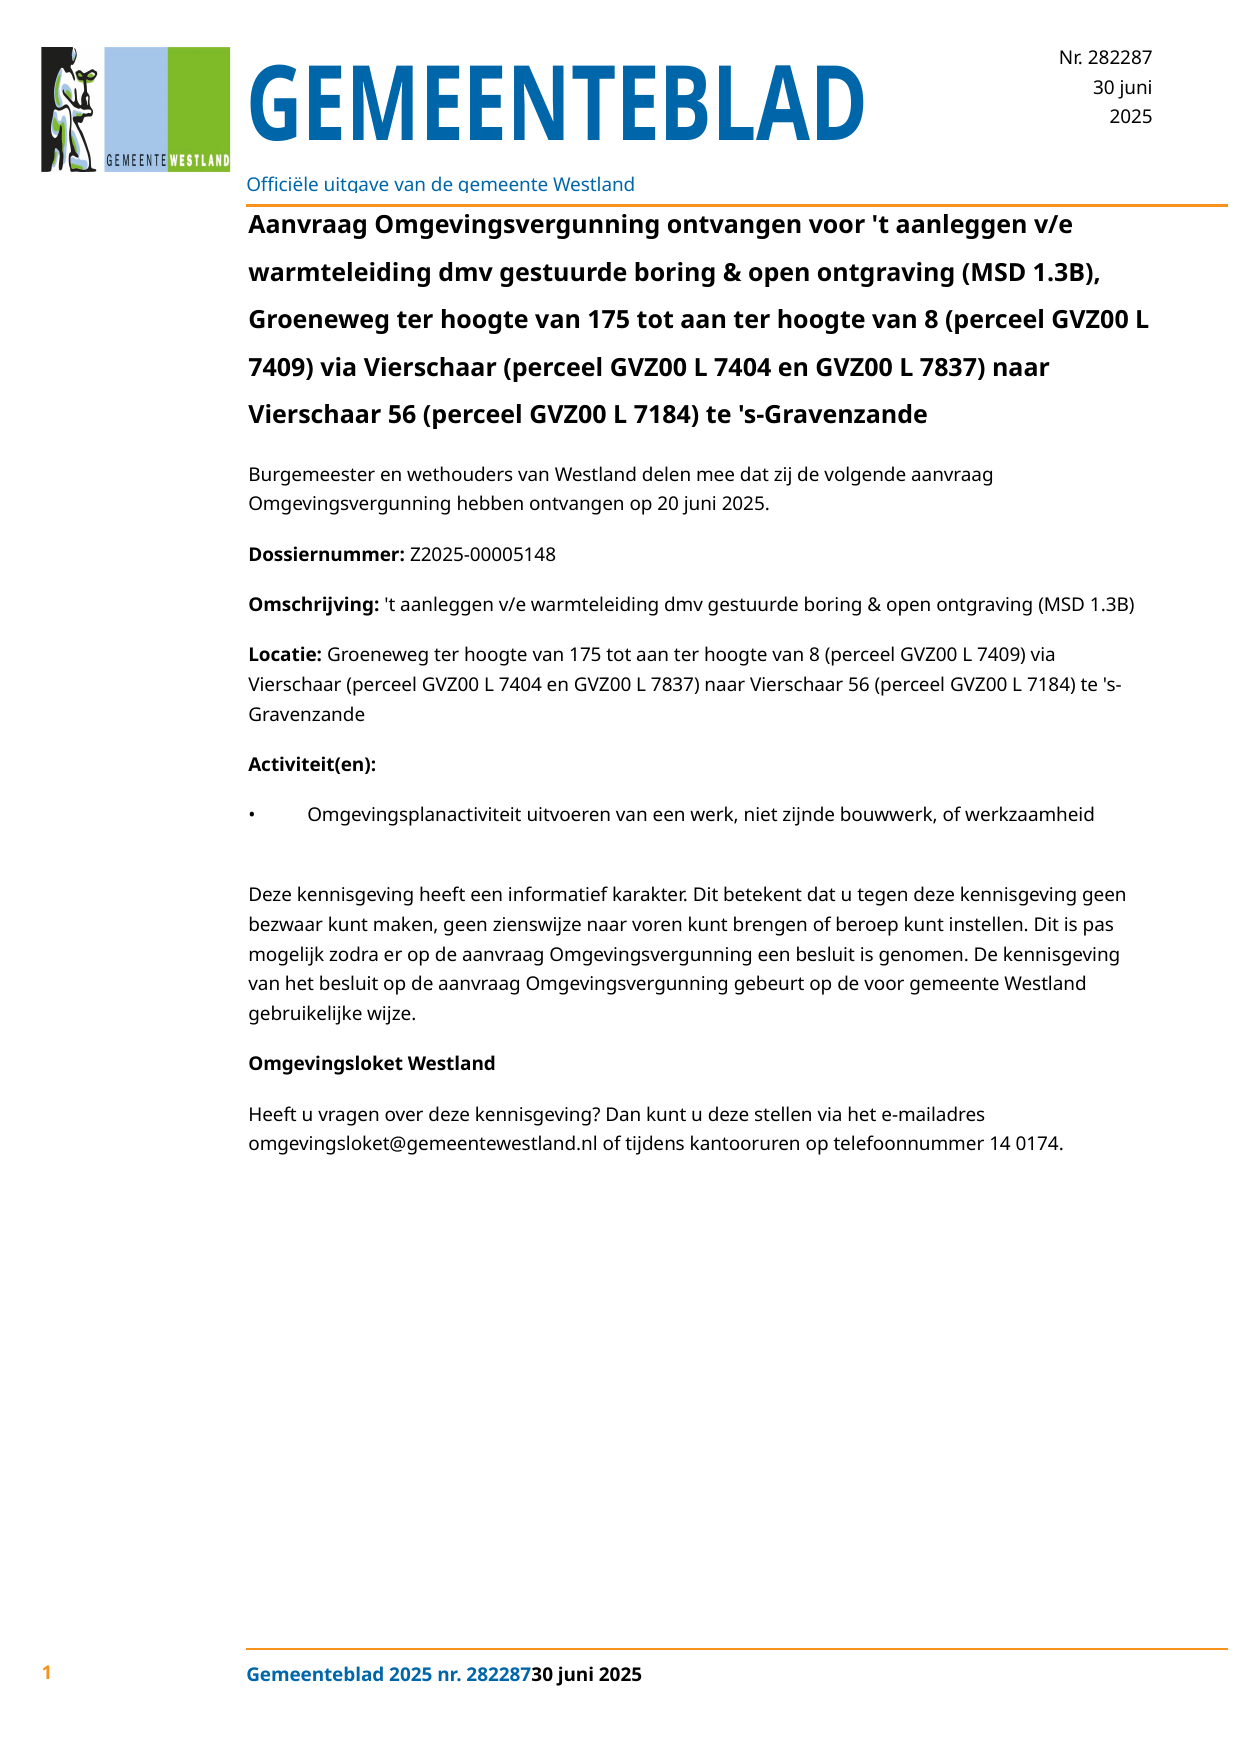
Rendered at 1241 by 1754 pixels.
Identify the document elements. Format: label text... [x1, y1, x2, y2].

text Deze kennisgeving heeft een informatief karakter. Dit betekent dat u tegen deze kennisgeving geen bezwaar kunt maken, geen zienswijze naar voren kunt brengen of beroep kunt instellen. Dit is pas mogelijk zodra er op de aanvraag Omgevingsvergunning een besluit is genomen. De kennisgeving van het besluit op de aanvraag Omgevingsvergunning gebeurt op de voor gemeente Westland gebruikelijke wijze. [248, 882, 1152, 1026]
list Omgevingsplanactiviteit uitvoeren van een werk, niet zijnde bouwwerk, of werkzaamheid [248, 802, 1152, 827]
picture [41, 47, 231, 172]
text Aanvraag Omgevingsvergunning ontvangen voor 't aanleggen v/e warmteleiding dmv gestuurde boring & open ontgraving (MSD 1.3B), Groeneweg ter hoogte van 175 tot aan ter hoogte van 8 (perceel GVZ00 L 7409) via Vierschaar (perceel GVZ00 L 7404 en GVZ00 L 7837) naar Vierschaar 56 (perceel GVZ00 L 7184) te 's-Gravenzande [248, 207, 1152, 431]
text Locatie: Groeneweg ter hoogte van 175 tot aan ter hoogte van 8 (perceel GVZ00 L 7409) via Vierschaar (perceel GVZ00 L 7404 en GVZ00 L 7837) naar Vierschaar 56 (perceel GVZ00 L 7184) te 's-Gravenzande [248, 642, 1152, 726]
text Heeft u vragen over deze kennisgeving? Dan kunt u deze stellen via het e-mailadres omgevingsloket@gemeentewestland.nl of tijdens kantooruren op telefoonnummer 14 0174. [248, 1101, 1152, 1156]
text Activiteit(en): [248, 751, 1152, 777]
text Burgemeester en wethouders van Westland delen mee dat zij de volgende aanvraag Omgevingsvergunning hebben ontvangen op 20 juni 2025. [248, 461, 1152, 516]
text Dossiernummer: Z2025-00005148 [248, 541, 1152, 566]
text Omgevingsloket Westland [248, 1050, 1152, 1076]
text Omschrijving: 't aanleggen v/e warmteleiding dmv gestuurde boring & open ontgraving (MSD 1.3B) [248, 591, 1152, 617]
